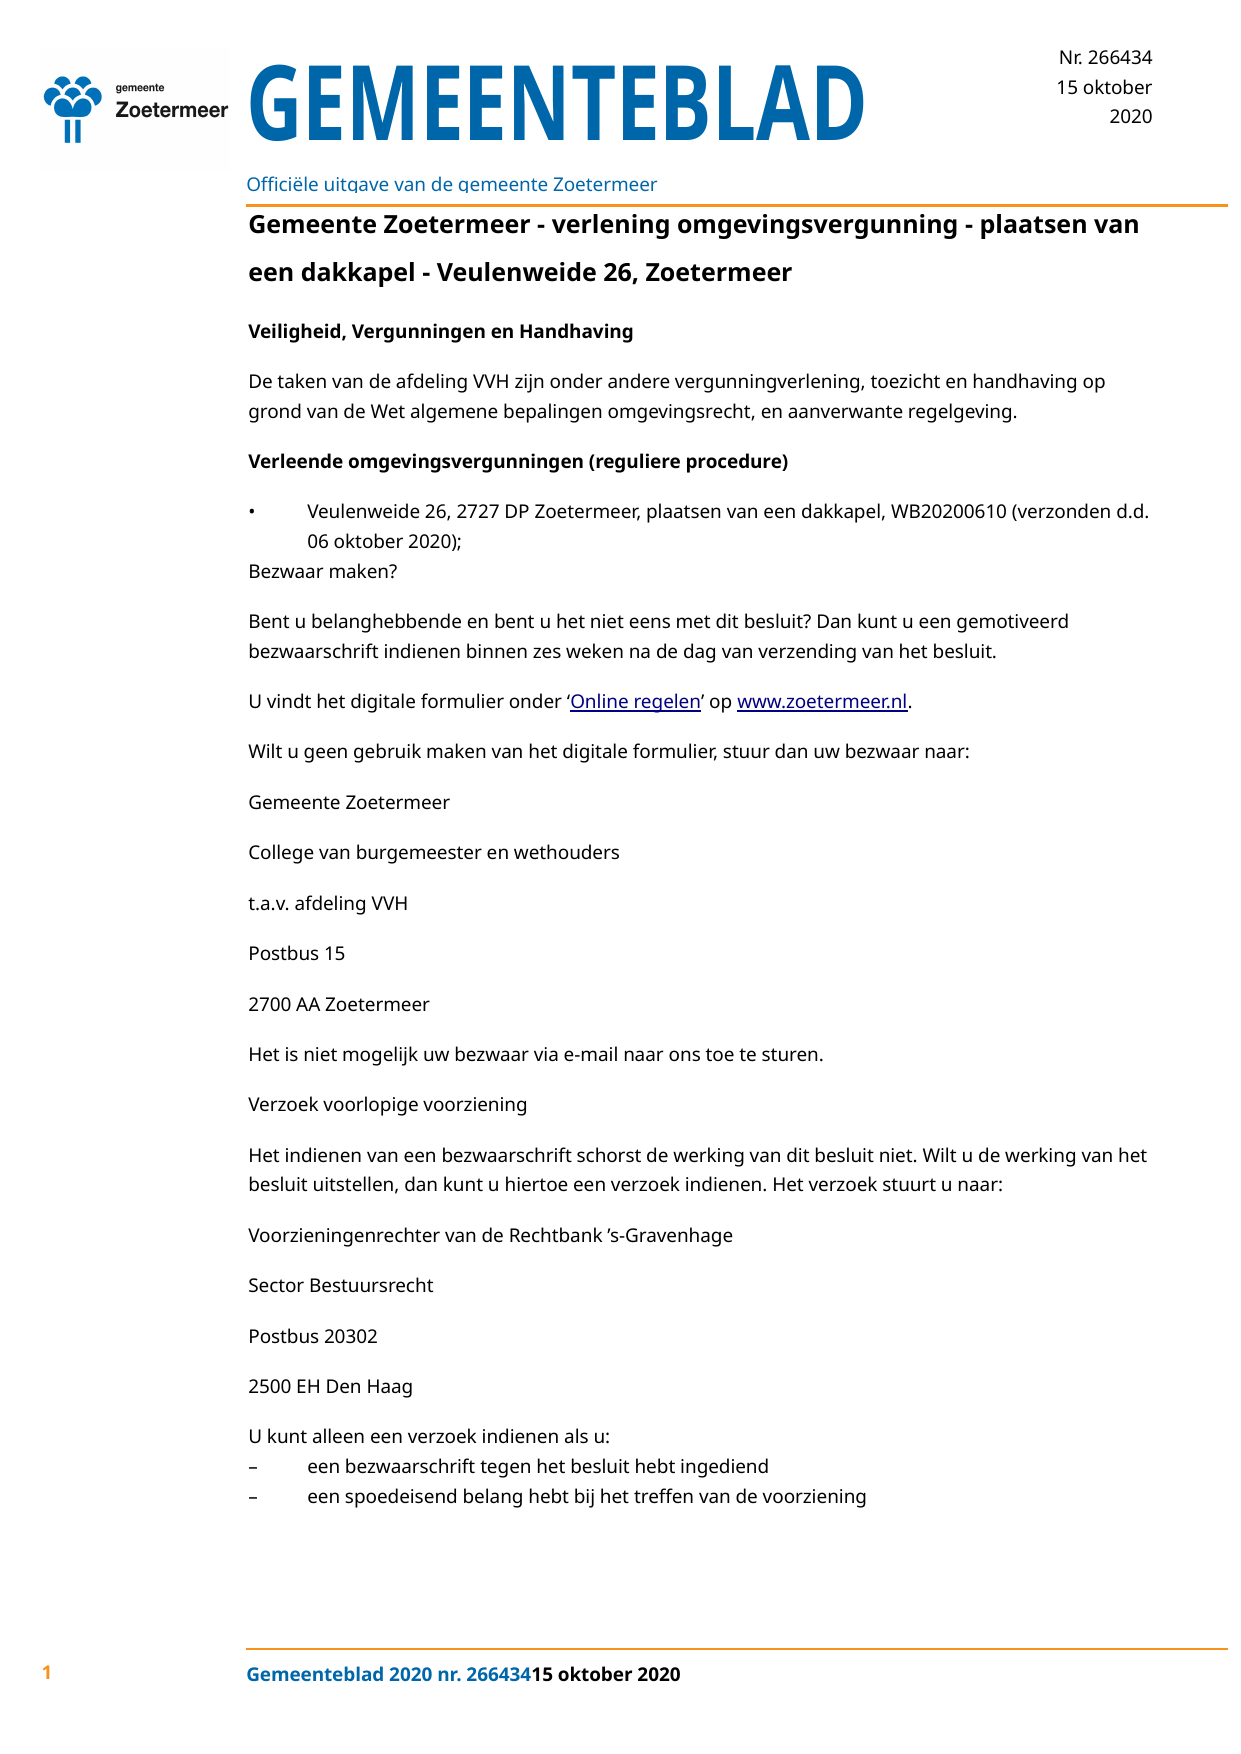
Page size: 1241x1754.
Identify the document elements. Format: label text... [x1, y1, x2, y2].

text Gemeente Zoetermeer [248, 789, 1152, 815]
text U vindt het digitale formulier onder ‘Online regelen’ op www.zoetermeer.nl. [248, 688, 1152, 714]
text Verzoek voorlopige voorziening [248, 1092, 1152, 1117]
text 2700 AA Zoetermeer [248, 991, 1152, 1017]
text Het indienen van een bezwaarschrift schorst de werking van dit besluit niet. Wilt u de werking van het besluit uitstellen, dan kunt u hiertoe een verzoek indienen. Het verzoek stuurt u naar: [248, 1142, 1152, 1197]
text Postbus 20302 [248, 1323, 1152, 1349]
text College van burgemeester en wethouders [248, 839, 1152, 865]
text Verleende omgevingsvergunningen (reguliere procedure) [248, 448, 1152, 474]
text Sector Bestuursrecht [248, 1272, 1152, 1298]
list een spoedeisend belang hebt bij het treffen van de voorziening [248, 1483, 1152, 1509]
text Gemeente Zoetermeer - verlening omgevingsvergunning - plaatsen van een dakkapel - Veulenweide 26, Zoetermeer [248, 207, 1152, 288]
text Voorzieningenrechter van de Rechtbank ’s-Gravenhage [248, 1222, 1152, 1248]
text De taken van de afdeling VVH zijn onder andere vergunningverlening, toezicht en handhaving op grond van de Wet algemene bepalingen omgevingsrecht, en aanverwante regelgeving. [248, 368, 1152, 424]
list Veulenweide 26, 2727 DP Zoetermeer, plaatsen van een dakkapel, WB20200610 (verzonden d.d. 06 oktober 2020); [248, 499, 1152, 554]
text Veiligheid, Vergunningen en Handhaving [248, 318, 1152, 344]
picture [41, 47, 231, 172]
text Postbus 15 [248, 940, 1152, 966]
list een bezwaarschrift tegen het besluit hebt ingediend [248, 1453, 1152, 1479]
text U kunt alleen een verzoek indienen als u: [248, 1424, 1152, 1449]
text Bezwaar maken? [248, 558, 1152, 584]
text Het is niet mogelijk uw bezwaar via e-mail naar ons toe te sturen. [248, 1041, 1152, 1067]
text Bent u belanghebbende en bent u het niet eens met dit besluit? Dan kunt u een gemotiveerd bezwaarschrift indienen binnen zes weken na de dag van verzending van het besluit. [248, 608, 1152, 664]
text t.a.v. afdeling VVH [248, 890, 1152, 916]
text Wilt u geen gebruik maken van het digitale formulier, stuur dan uw bezwaar naar: [248, 739, 1152, 764]
text 2500 EH Den Haag [248, 1373, 1152, 1399]
